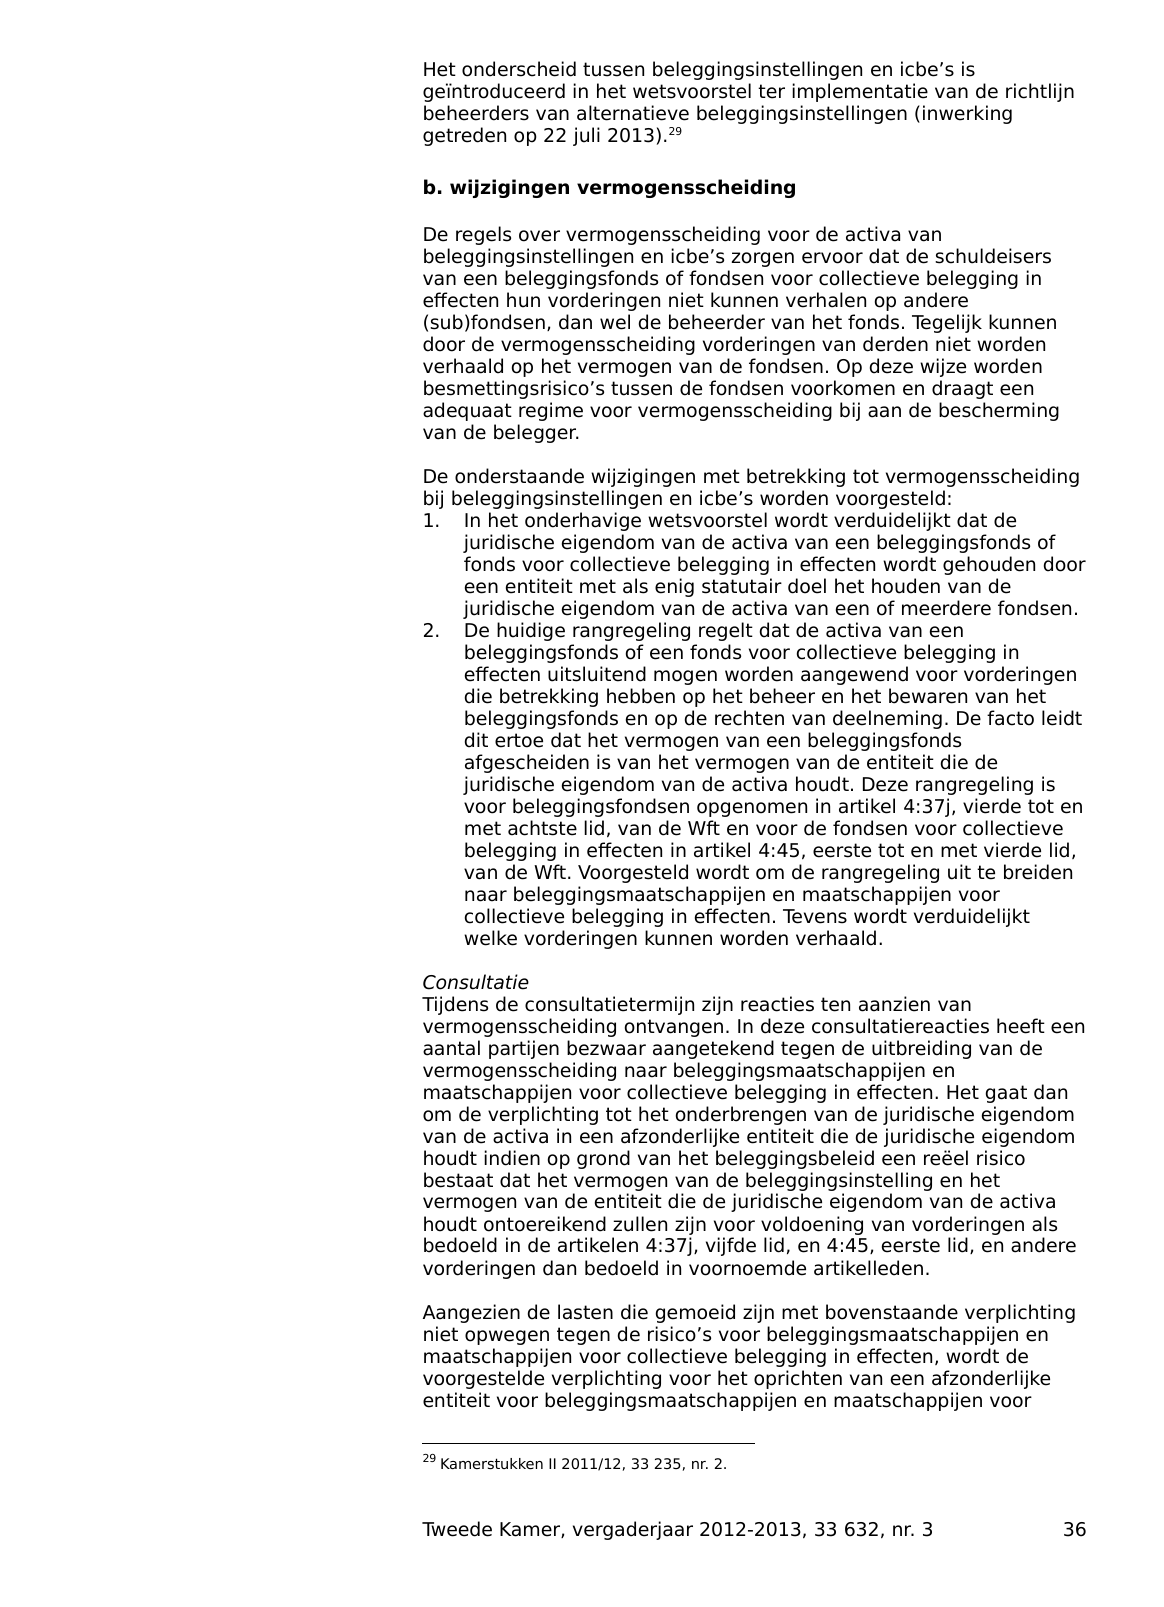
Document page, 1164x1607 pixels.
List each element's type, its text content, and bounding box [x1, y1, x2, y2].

text Het onderscheid tussen beleggingsinstellingen en icbe’s is geïntroduceerd in het wetsvoorstel ter implementatie van de richtlijn beheerders van alternatieve beleggingsinstellingen (inwerking getreden op 22 juli 2013). [422, 59, 1087, 147]
text De regels over vermogensscheiding voor de activa van beleggingsinstellingen en icbe’s zorgen ervoor dat de schuldeisers van een beleggingsfonds of fondsen voor collectieve belegging in effecten hun vorderingen niet kunnen verhalen op andere (sub)fondsen, dan wel de beheerder van het fonds. Tegelijk kunnen door de vermogensscheiding vorderingen van derden niet worden verhaald op het vermogen van de fondsen. Op deze wijze worden besmettingsrisico’s tussen de fondsen voorkomen en draagt een adequaat regime voor vermogensscheiding bij aan de bescherming van de belegger. [422, 224, 1087, 444]
text 1. In het onderhavige wetsvoorstel wordt verduidelijkt dat de juridische eigendom van de activa van een beleggingsfonds of fonds voor collectieve belegging in effecten wordt gehouden door een entiteit met als enig statutair doel het houden van de juridische eigendom van de activa van een of meerdere fondsen. [422, 510, 1087, 620]
text De onderstaande wijzigingen met betrekking tot vermogensscheiding bij beleggingsinstellingen en icbe’s worden voorgesteld: [422, 466, 1087, 510]
text 2. De huidige rangregeling regelt dat de activa van een beleggingsfonds of een fonds voor collectieve belegging in effecten uitsluitend mogen worden aangewend voor vorderingen die betrekking hebben op het beheer en het bewaren van het beleggingsfonds en op de rechten van deelneming. De facto leidt dit ertoe dat het vermogen van een beleggingsfonds afgescheiden is van het vermogen van de entiteit die de juridische eigendom van de activa houdt. Deze rangregeling is voor beleggingsfondsen opgenomen in artikel 4:37j, vierde tot en met achtste lid, van de Wft en voor de fondsen voor collectieve belegging in effecten in artikel 4:45, eerste tot en met vierde lid, van de Wft. Voorgesteld wordt om de rangregeling uit te breiden naar beleggingsmaatschappijen en maatschappijen voor collectieve belegging in effecten. Tevens wordt verduidelijkt welke vorderingen kunnen worden verhaald. [422, 620, 1087, 949]
text Aangezien de lasten die gemoeid zijn met bovenstaande verplichting niet opwegen tegen de risico’s voor beleggingsmaatschappijen en maatschappijen voor collectieve belegging in effecten, wordt de voorgestelde verplichting voor het oprichten van een afzonderlijke entiteit voor beleggingsmaatschappijen en maatschappijen voor [422, 1302, 1087, 1411]
text Tijdens de consultatietermijn zijn reacties ten aanzien van vermogensscheiding ontvangen. In deze consultatiereacties heeft een aantal partijen bezwaar aangetekend tegen de uitbreiding van de vermogensscheiding naar beleggingsmaatschappijen en maatschappijen voor collectieve belegging in effecten. Het gaat dan om de verplichting tot het onderbrengen van de juridische eigendom van de activa in een afzonderlijke entiteit die de juridische eigendom houdt indien op grond van het beleggingsbeleid een reëel risico bestaat dat het vermogen van de beleggingsinstelling en het vermogen van de entiteit die de juridische eigendom van de activa houdt ontoereikend zullen zijn voor voldoening van vorderingen als bedoeld in de artikelen 4:37j, vijfde lid, en 4:45, eerste lid, en andere vorderingen dan bedoeld in voornoemde artikelleden. [422, 994, 1087, 1279]
text Kamerstukken II 2011/12, 33 235, nr. 2. [422, 1452, 1087, 1474]
subtitle b. wijzigingen vermogensscheiding [422, 177, 1087, 199]
subtitle Consultatie [422, 972, 1087, 994]
